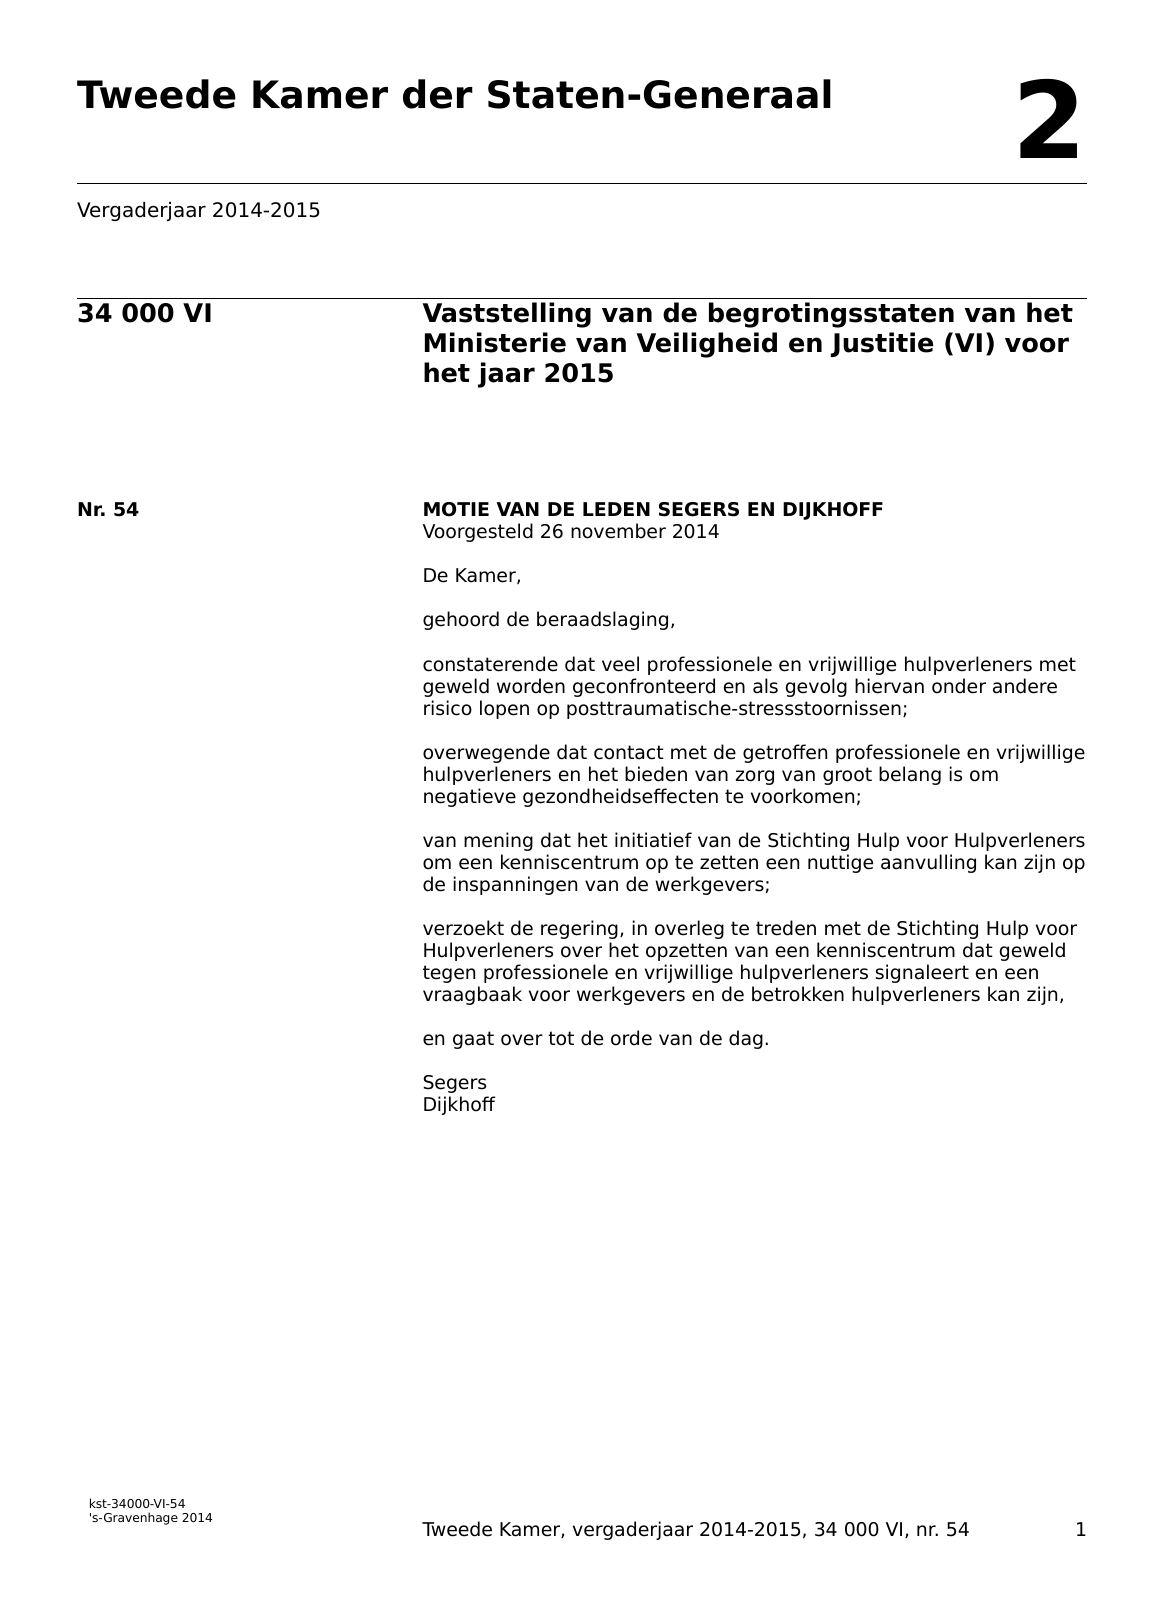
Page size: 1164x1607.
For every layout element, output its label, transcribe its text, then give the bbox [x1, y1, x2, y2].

table_cell Vergaderjaar 2014-2015 [77, 184, 1087, 298]
subtitle 34 000 VI Vaststelling van de begrotingsstaten van het Ministerie van Veiligheid en Justitie (VI) voor het jaar 2015 [77, 299, 1087, 388]
text 's-Gravenhage 2014 [88, 1511, 323, 1525]
table_header Tweede Kamer der Staten-Generaal [77, 59, 886, 183]
table_header 2 [886, 59, 1087, 183]
text gehoord de beraadslaging, [422, 609, 1087, 631]
text en gaat over tot de orde van de dag. [422, 1028, 1087, 1050]
text constaterende dat veel professionele en vrijwillige hulpverleners met geweld worden geconfronteerd en als gevolg hiervan onder andere risico lopen op posttraumatische-stressstoornissen; [422, 653, 1087, 719]
text van mening dat het initiatief van de Stichting Hulp voor Hulpverleners om een kenniscentrum op te zetten een nuttige aanvulling kan zijn op de inspanningen van de werkgevers; [422, 830, 1087, 896]
text overwegende dat contact met de getroffen professionele en vrijwillige hulpverleners en het bieden van zorg van groot belang is om negatieve gezondheidseffecten te voorkomen; [422, 742, 1087, 808]
text De Kamer, [422, 565, 1087, 587]
subtitle Nr. 54 MOTIE VAN DE LEDEN SEGERS EN DIJKHOFF [77, 499, 1087, 521]
text Dijkhoff [422, 1094, 1087, 1116]
text verzoekt de regering, in overleg te treden met de Stichting Hulp voor Hulpverleners over het opzetten van een kenniscentrum dat geweld tegen professionele en vrijwillige hulpverleners signaleert en een vraagbaak voor werkgevers en de betrokken hulpverleners kan zijn, [422, 918, 1087, 1006]
text Voorgesteld 26 november 2014 [422, 521, 1087, 543]
text Segers [422, 1072, 1087, 1094]
text kst-34000-VI-54 [88, 1497, 323, 1511]
